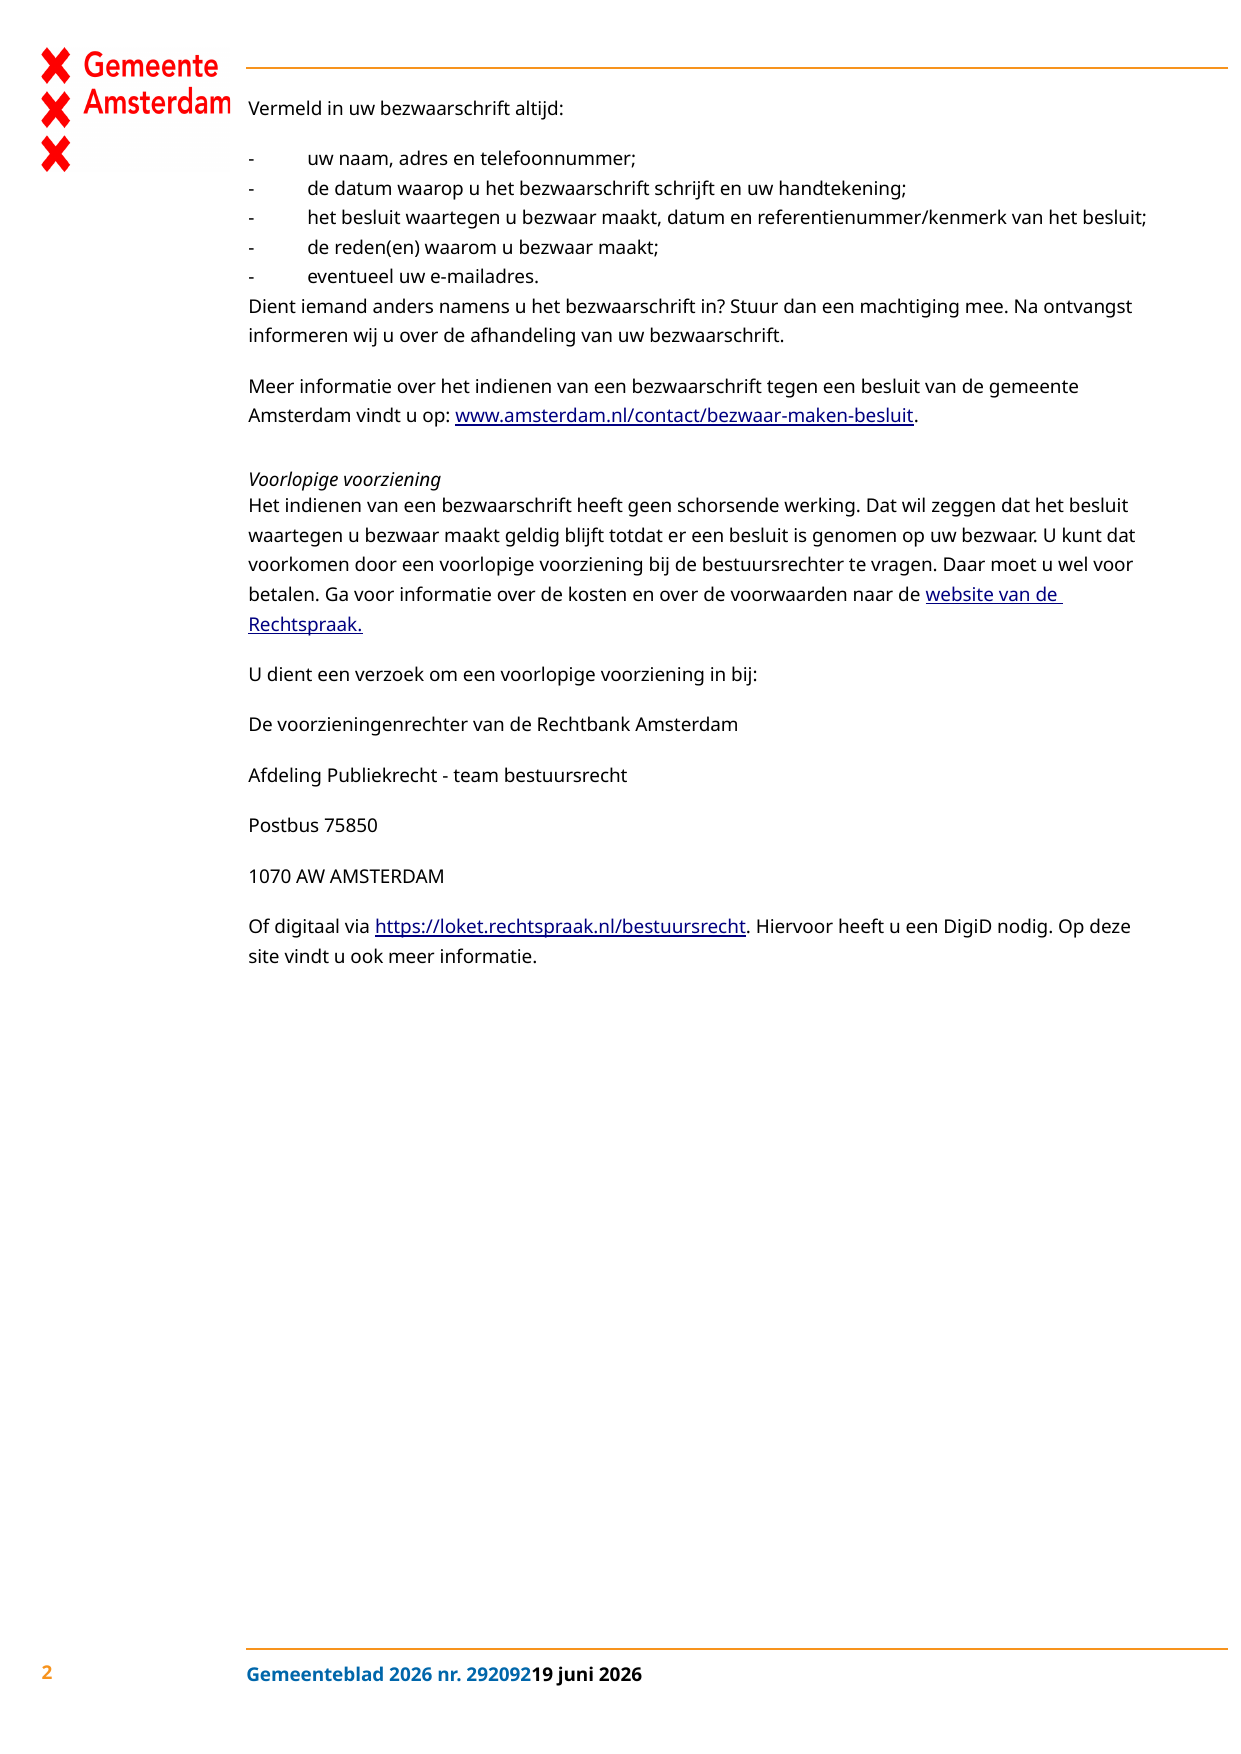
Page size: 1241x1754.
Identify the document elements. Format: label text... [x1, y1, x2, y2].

text 1070 AW AMSTERDAM [248, 863, 1152, 888]
text Dient iemand anders namens u het bezwaarschrift in? Stuur dan een machtiging mee. Na ontvangst informeren wij u over de afhandeling van uw bezwaarschrift. [248, 293, 1152, 348]
text U dient een verzoek om een voorlopige voorziening in bij: [248, 661, 1152, 687]
text Afdeling Publiekrecht - team bestuursrecht [248, 762, 1152, 788]
text Vermeld in uw bezwaarschrift altijd: [248, 95, 1152, 121]
list het besluit waartegen u bezwaar maakt, datum en referentienummer/kenmerk van het besluit; [248, 204, 1152, 230]
text Postbus 75850 [248, 812, 1152, 838]
picture [41, 47, 231, 172]
text Meer informatie over het indienen van een bezwaarschrift tegen een besluit van de gemeente Amsterdam vindt u op: www.amsterdam.nl/contact/bezwaar-maken-besluit. [248, 373, 1152, 428]
text Of digitaal via https://loket.rechtspraak.nl/bestuursrecht. Hiervoor heeft u een DigiD nodig. Op deze site vindt u ook meer informatie. [248, 913, 1152, 968]
list eventueel uw e-mailadres. [248, 263, 1152, 289]
text De voorzieningenrechter van de Rechtbank Amsterdam [248, 712, 1152, 737]
list de datum waarop u het bezwaarschrift schrijft en uw handtekening; [248, 175, 1152, 201]
text Het indienen van een bezwaarschrift heeft geen schorsende werking. Dat wil zeggen dat het besluit waartegen u bezwaar maakt geldig blijft totdat er een besluit is genomen op uw bezwaar. U kunt dat voorkomen door een voorlopige voorziening bij de bestuursrechter te vragen. Daar moet u wel voor betalen. Ga voor informatie over de kosten en over de voorwaarden naar de website van de Rechtspraak. [248, 492, 1152, 636]
text Voorlopige voorziening [248, 467, 1152, 492]
list de reden(en) waarom u bezwaar maakt; [248, 234, 1152, 260]
list uw naam, adres en telefoonnummer; [248, 145, 1152, 171]
